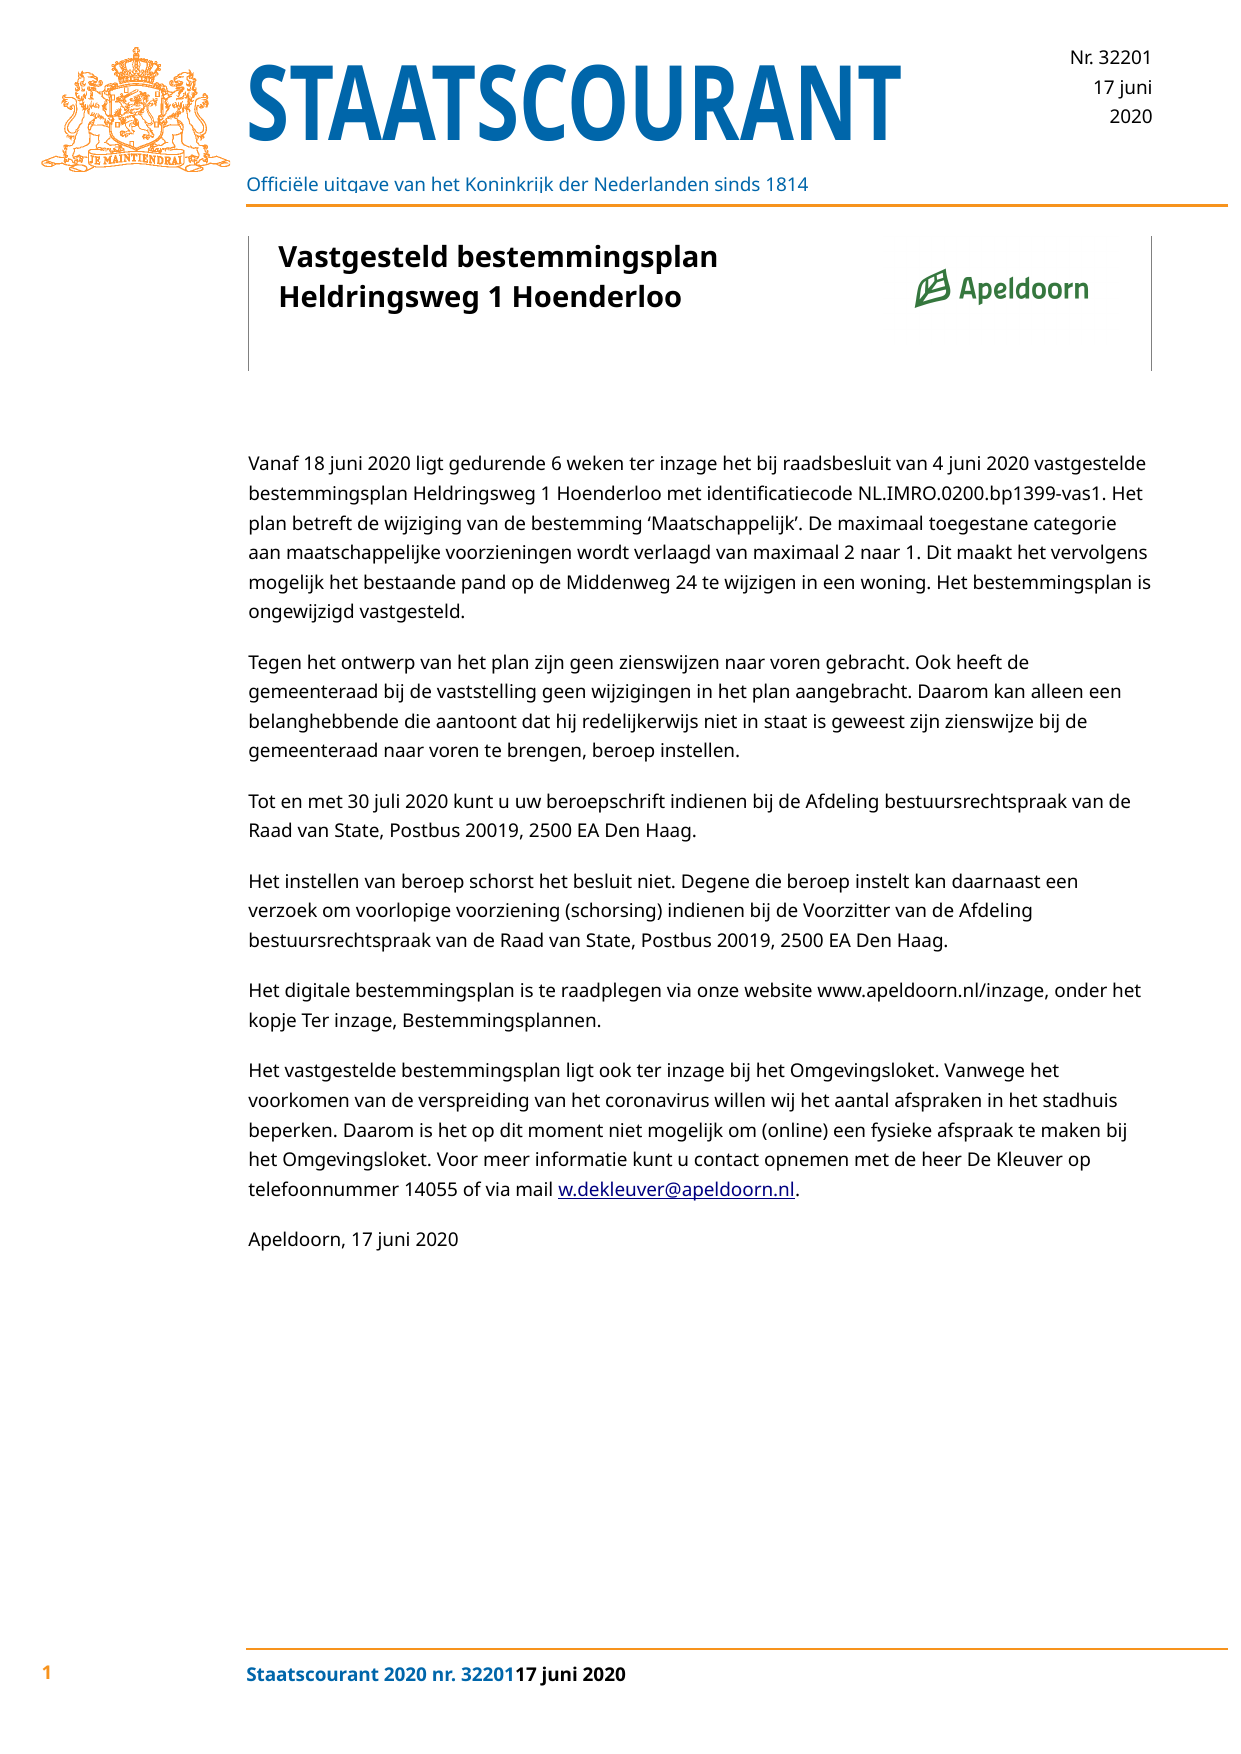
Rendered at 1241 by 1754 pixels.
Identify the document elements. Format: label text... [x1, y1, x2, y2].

table_header [850, 236, 1151, 371]
text Het digitale bestemmingsplan is te raadplegen via onze website www.apeldoorn.nl/inzage, onder het kopje Ter inzage, Bestemmingsplannen. [248, 978, 1152, 1033]
text Tegen het ontwerp van het plan zijn geen zienswijzen naar voren gebracht. Ook heeft de gemeenteraad bij de vaststelling geen wijzigingen in het plan aangebracht. Daarom kan alleen een belanghebbende die aantoont dat hij redelijkerwijs niet in staat is geweest zijn zienswijze bij de gemeenteraad naar voren te brengen, beroep instellen. [248, 649, 1152, 763]
text Apeldoorn, 17 juni 2020 [248, 1226, 1152, 1252]
text Het instellen van beroep schorst het besluit niet. Degene die beroep instelt kan daarnaast een verzoek om voorlopige voorziening (schorsing) indienen bij de Voorzitter van de Afdeling bestuursrechtspraak van de Raad van State, Postbus 20019, 2500 EA Den Haag. [248, 868, 1152, 953]
picture [41, 47, 231, 172]
text Tot en met 30 juli 2020 kunt u uw beroepschrift indienen bij de Afdeling bestuursrechtspraak van de Raad van State, Postbus 20019, 2500 EA Den Haag. [248, 788, 1152, 843]
picture [882, 236, 1119, 345]
table_header Vastgesteld bestemmingsplan Heldringsweg 1 Hoenderloo [249, 236, 850, 371]
text Het vastgestelde bestemmingsplan ligt ook ter inzage bij het Omgevingsloket. Vanwege het voorkomen van de verspreiding van het coronavirus willen wij het aantal afspraken in het stadhuis beperken. Daarom is het op dit moment niet mogelijk om (online) een fysieke afspraak te maken bij het Omgevingsloket. Voor meer informatie kunt u contact opnemen met de heer De Kleuver op telefoonnummer 14055 of via mail w.dekleuver@apeldoorn.nl. [248, 1058, 1152, 1202]
text Vanaf 18 juni 2020 ligt gedurende 6 weken ter inzage het bij raadsbesluit van 4 juni 2020 vastgestelde bestemmingsplan Heldringsweg 1 Hoenderloo met identificatiecode NL.IMRO.0200.bp1399-vas1. Het plan betreft de wijziging van de bestemming ‘Maatschappelijk’. De maximaal toegestane categorie aan maatschappelijke voorzieningen wordt verlaagd van maximaal 2 naar 1. Dit maakt het vervolgens mogelijk het bestaande pand op de Middenweg 24 te wijzigen in een woning. Het bestemmingsplan is ongewijzigd vastgesteld. [248, 451, 1152, 624]
